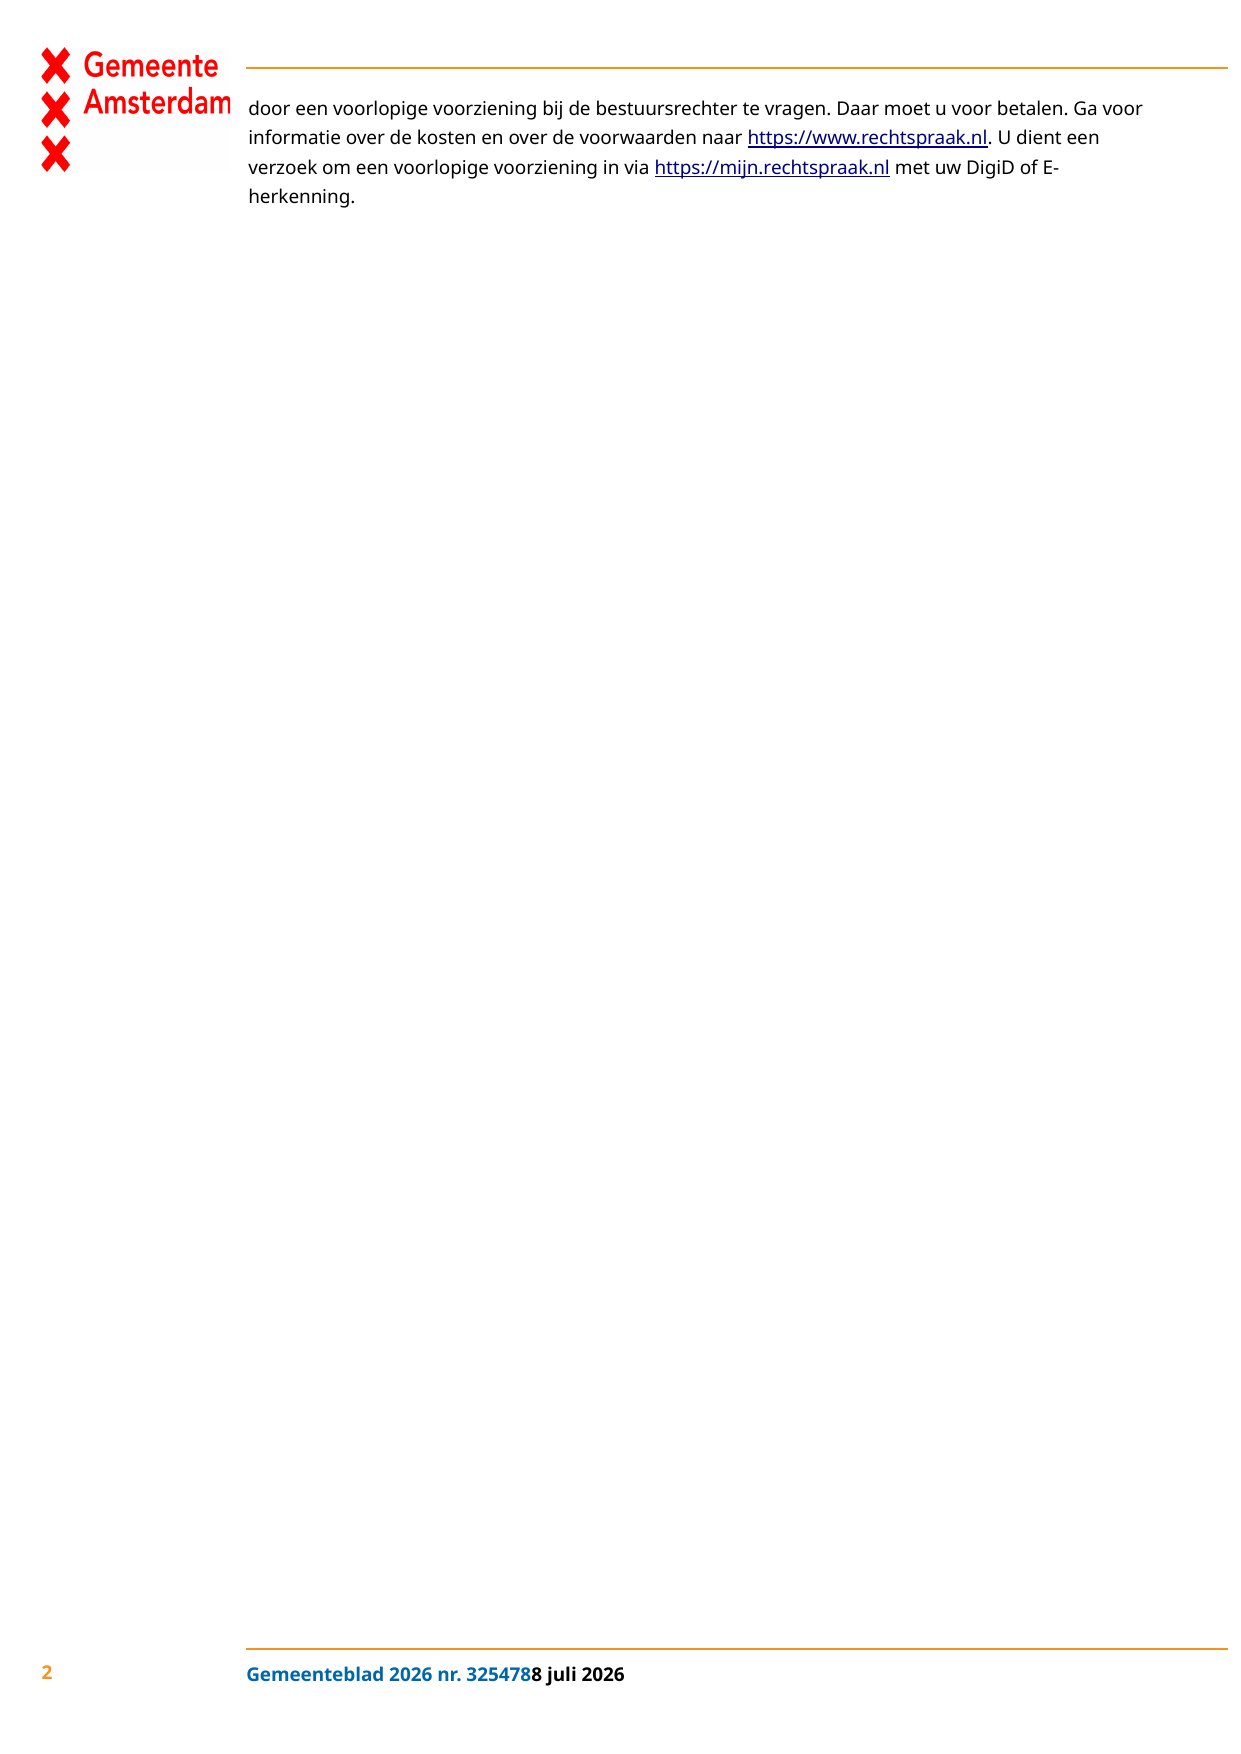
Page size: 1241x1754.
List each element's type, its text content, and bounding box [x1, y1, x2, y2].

text door een voorlopige voorziening bij de bestuursrechter te vragen. Daar moet u voor betalen. Ga voor informatie over de kosten en over de voorwaarden naar https://www.rechtspraak.nl. U dient een verzoek om een voorlopige voorziening in via https://mijn.rechtspraak.nl met uw DigiD of E-herkenning. [248, 95, 1152, 209]
picture [41, 47, 231, 172]
